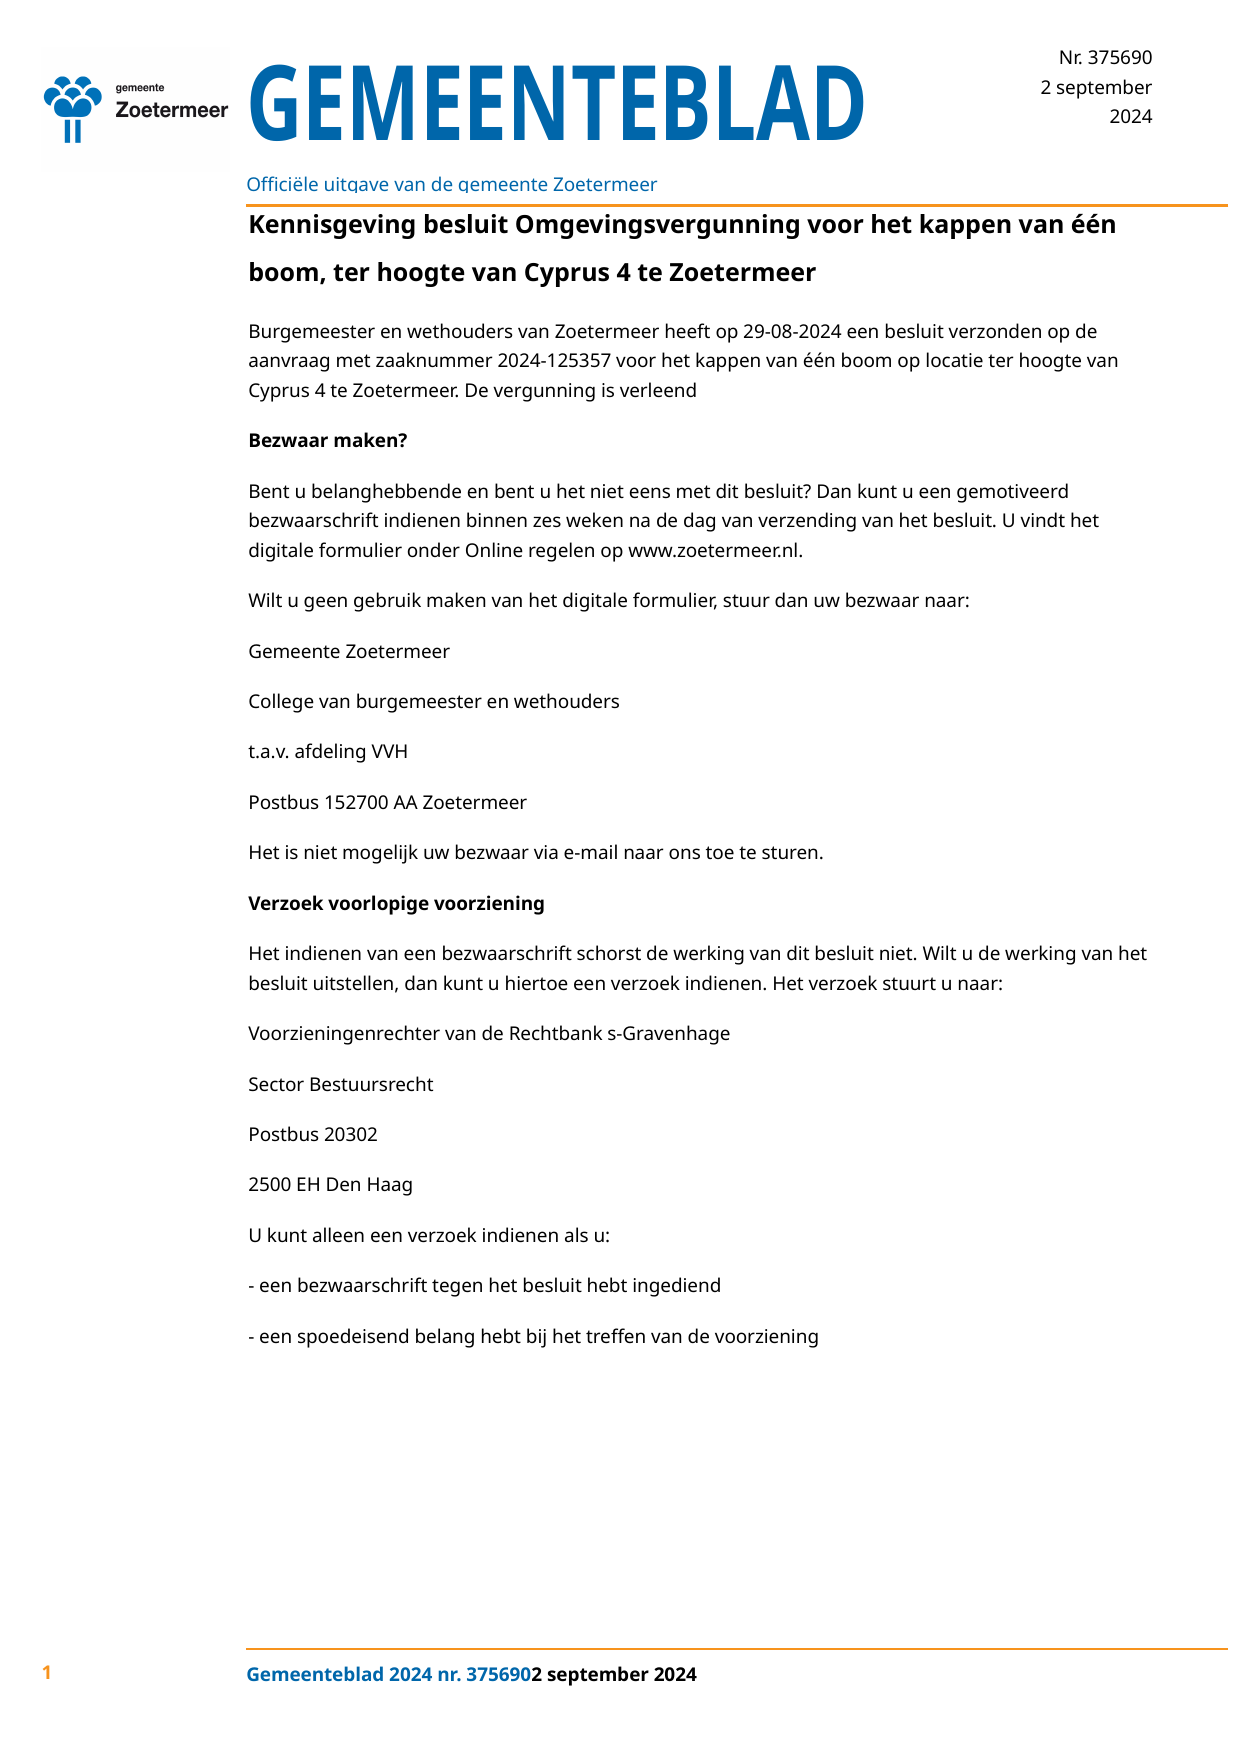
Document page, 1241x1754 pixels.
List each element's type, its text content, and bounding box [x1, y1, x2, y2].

text Verzoek voorlopige voorziening [248, 890, 1152, 916]
text U kunt alleen een verzoek indienen als u: [248, 1222, 1152, 1248]
text Postbus 152700 AA Zoetermeer [248, 789, 1152, 815]
text Kennisgeving besluit Omgevingsvergunning voor het kappen van één boom, ter hoogte van Cyprus 4 te Zoetermeer [248, 207, 1152, 288]
text Wilt u geen gebruik maken van het digitale formulier, stuur dan uw bezwaar naar: [248, 587, 1152, 613]
picture [41, 47, 231, 172]
text Gemeente Zoetermeer [248, 638, 1152, 664]
text 2500 EH Den Haag [248, 1172, 1152, 1197]
text Postbus 20302 [248, 1121, 1152, 1147]
text - een spoedeisend belang hebt bij het treffen van de voorziening [248, 1323, 1152, 1349]
text t.a.v. afdeling VVH [248, 739, 1152, 764]
text Het is niet mogelijk uw bezwaar via e-mail naar ons toe te sturen. [248, 839, 1152, 865]
text Bent u belanghebbende en bent u het niet eens met dit besluit? Dan kunt u een gemotiveerd bezwaarschrift indienen binnen zes weken na de dag van verzending van het besluit. U vindt het digitale formulier onder Online regelen op www.zoetermeer.nl. [248, 478, 1152, 563]
text Bezwaar maken? [248, 427, 1152, 453]
text Burgemeester en wethouders van Zoetermeer heeft op 29-08-2024 een besluit verzonden op de aanvraag met zaaknummer 2024-125357 voor het kappen van één boom op locatie ter hoogte van Cyprus 4 te Zoetermeer. De vergunning is verleend [248, 318, 1152, 403]
text Het indienen van een bezwaarschrift schorst de werking van dit besluit niet. Wilt u de werking van het besluit uitstellen, dan kunt u hiertoe een verzoek indienen. Het verzoek stuurt u naar: [248, 940, 1152, 996]
text Voorzieningenrechter van de Rechtbank s-Gravenhage [248, 1020, 1152, 1046]
text Sector Bestuursrecht [248, 1071, 1152, 1097]
text - een bezwaarschrift tegen het besluit hebt ingediend [248, 1272, 1152, 1298]
text College van burgemeester en wethouders [248, 688, 1152, 714]
